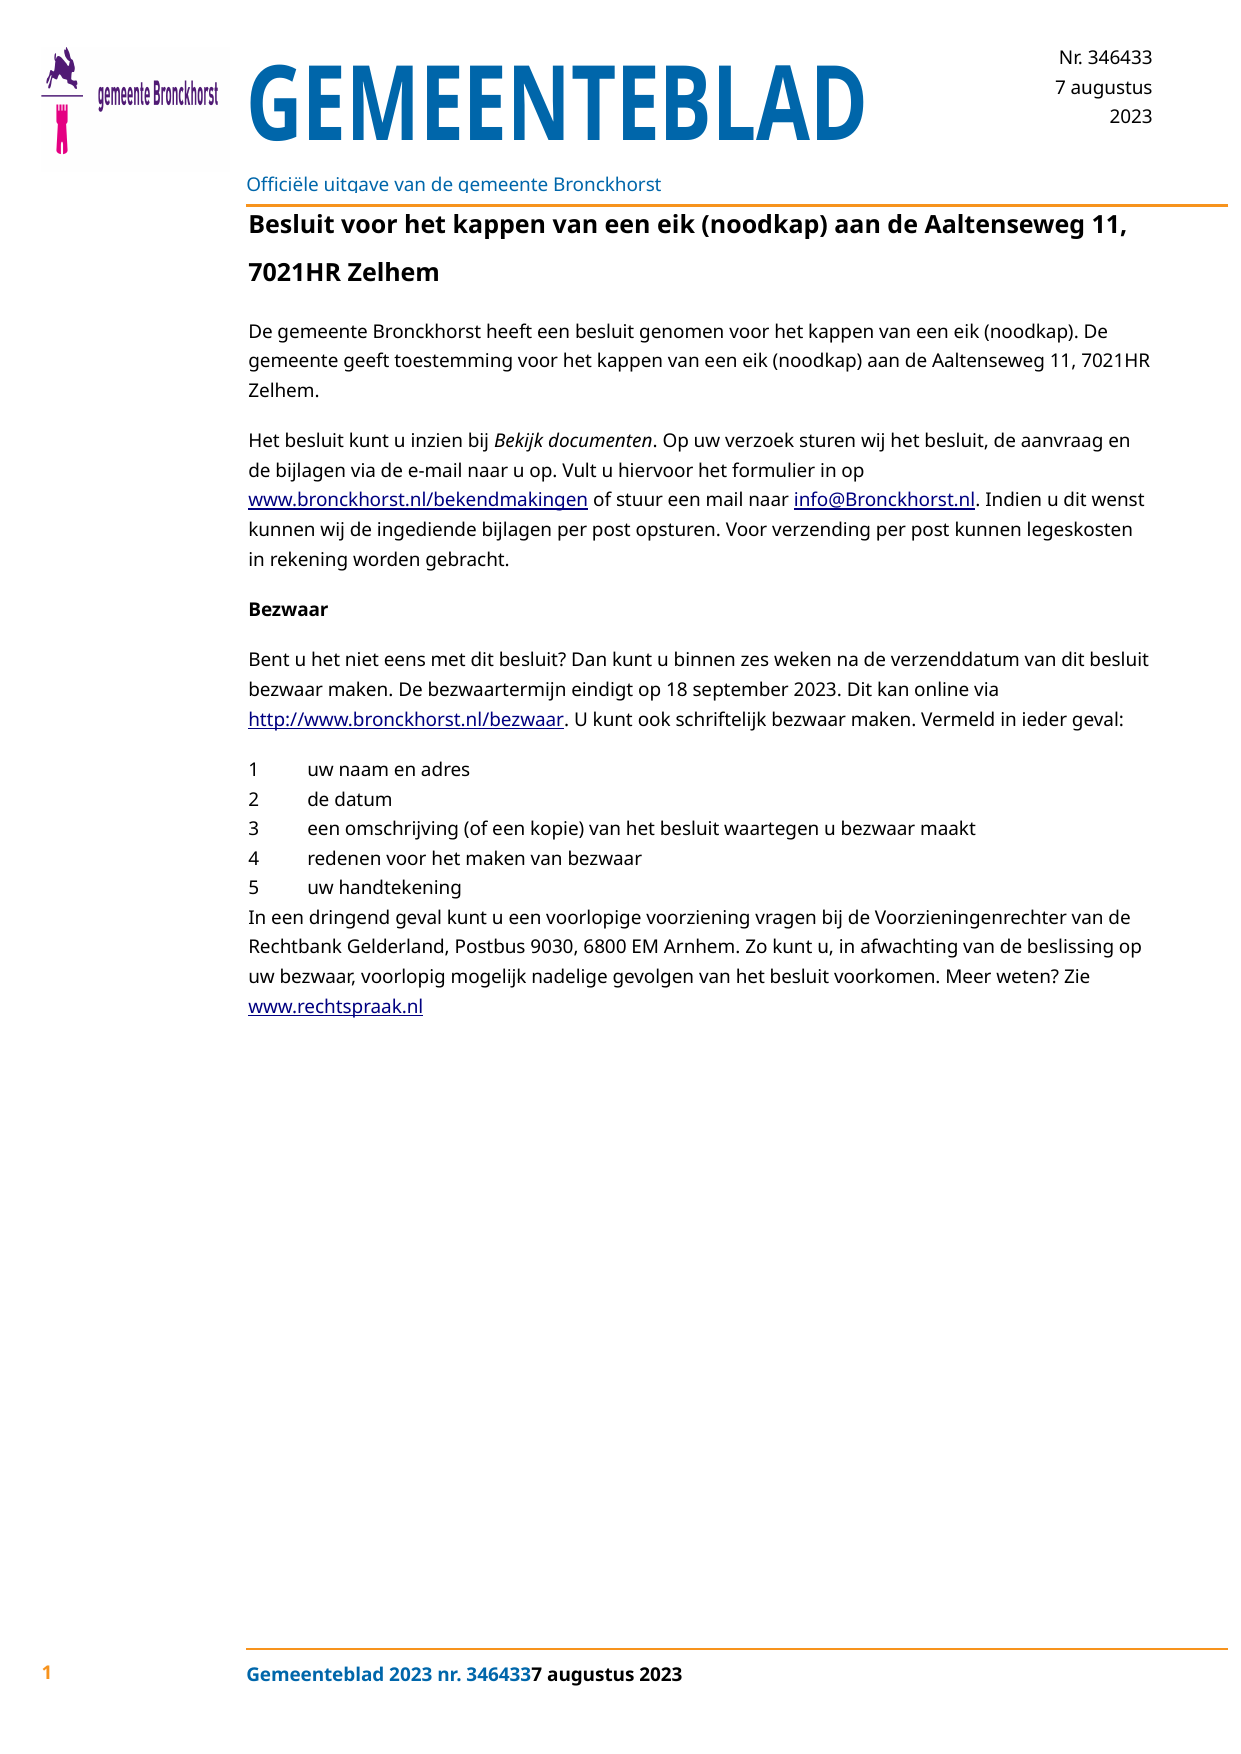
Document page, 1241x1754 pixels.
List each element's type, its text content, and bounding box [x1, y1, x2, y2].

list uw naam en adres [248, 756, 1152, 782]
text Besluit voor het kappen van een eik (noodkap) aan de Aaltenseweg 11, 7021HR Zelhem [248, 207, 1152, 288]
list de datum [248, 786, 1152, 812]
text Het besluit kunt u inzien bij Bekijk documenten. Op uw verzoek sturen wij het besluit, de aanvraag en de bijlagen via de e-mail naar u op. Vult u hiervoor het formulier in op www.bronckhorst.nl/bekendmakingen of stuur een mail naar info@Bronckhorst.nl. Indien u dit wenst kunnen wij de ingediende bijlagen per post opsturen. Voor verzending per post kunnen legeskosten in rekening worden gebracht. [248, 427, 1152, 572]
list een omschrijving (of een kopie) van het besluit waartegen u bezwaar maakt [248, 815, 1152, 841]
picture [41, 47, 231, 172]
text Bezwaar [248, 596, 1152, 622]
text Bent u het niet eens met dit besluit? Dan kunt u binnen zes weken na de verzenddatum van dit besluit bezwaar maken. De bezwaartermijn eindigt op 18 september 2023. Dit kan online via http://www.bronckhorst.nl/bezwaar. U kunt ook schriftelijk bezwaar maken. Vermeld in ieder geval: [248, 647, 1152, 732]
text In een dringend geval kunt u een voorlopige voorziening vragen bij de Voorzieningenrechter van de Rechtbank Gelderland, Postbus 9030, 6800 EM Arnhem. Zo kunt u, in afwachting van de beslissing op uw bezwaar, voorlopig mogelijk nadelige gevolgen van het besluit voorkomen. Meer weten? Zie www.rechtspraak.nl [248, 904, 1152, 1019]
list uw handtekening [248, 874, 1152, 900]
list redenen voor het maken van bezwaar [248, 845, 1152, 871]
text De gemeente Bronckhorst heeft een besluit genomen voor het kappen van een eik (noodkap). De gemeente geeft toestemming voor het kappen van een eik (noodkap) aan de Aaltenseweg 11, 7021HR Zelhem. [248, 318, 1152, 403]
